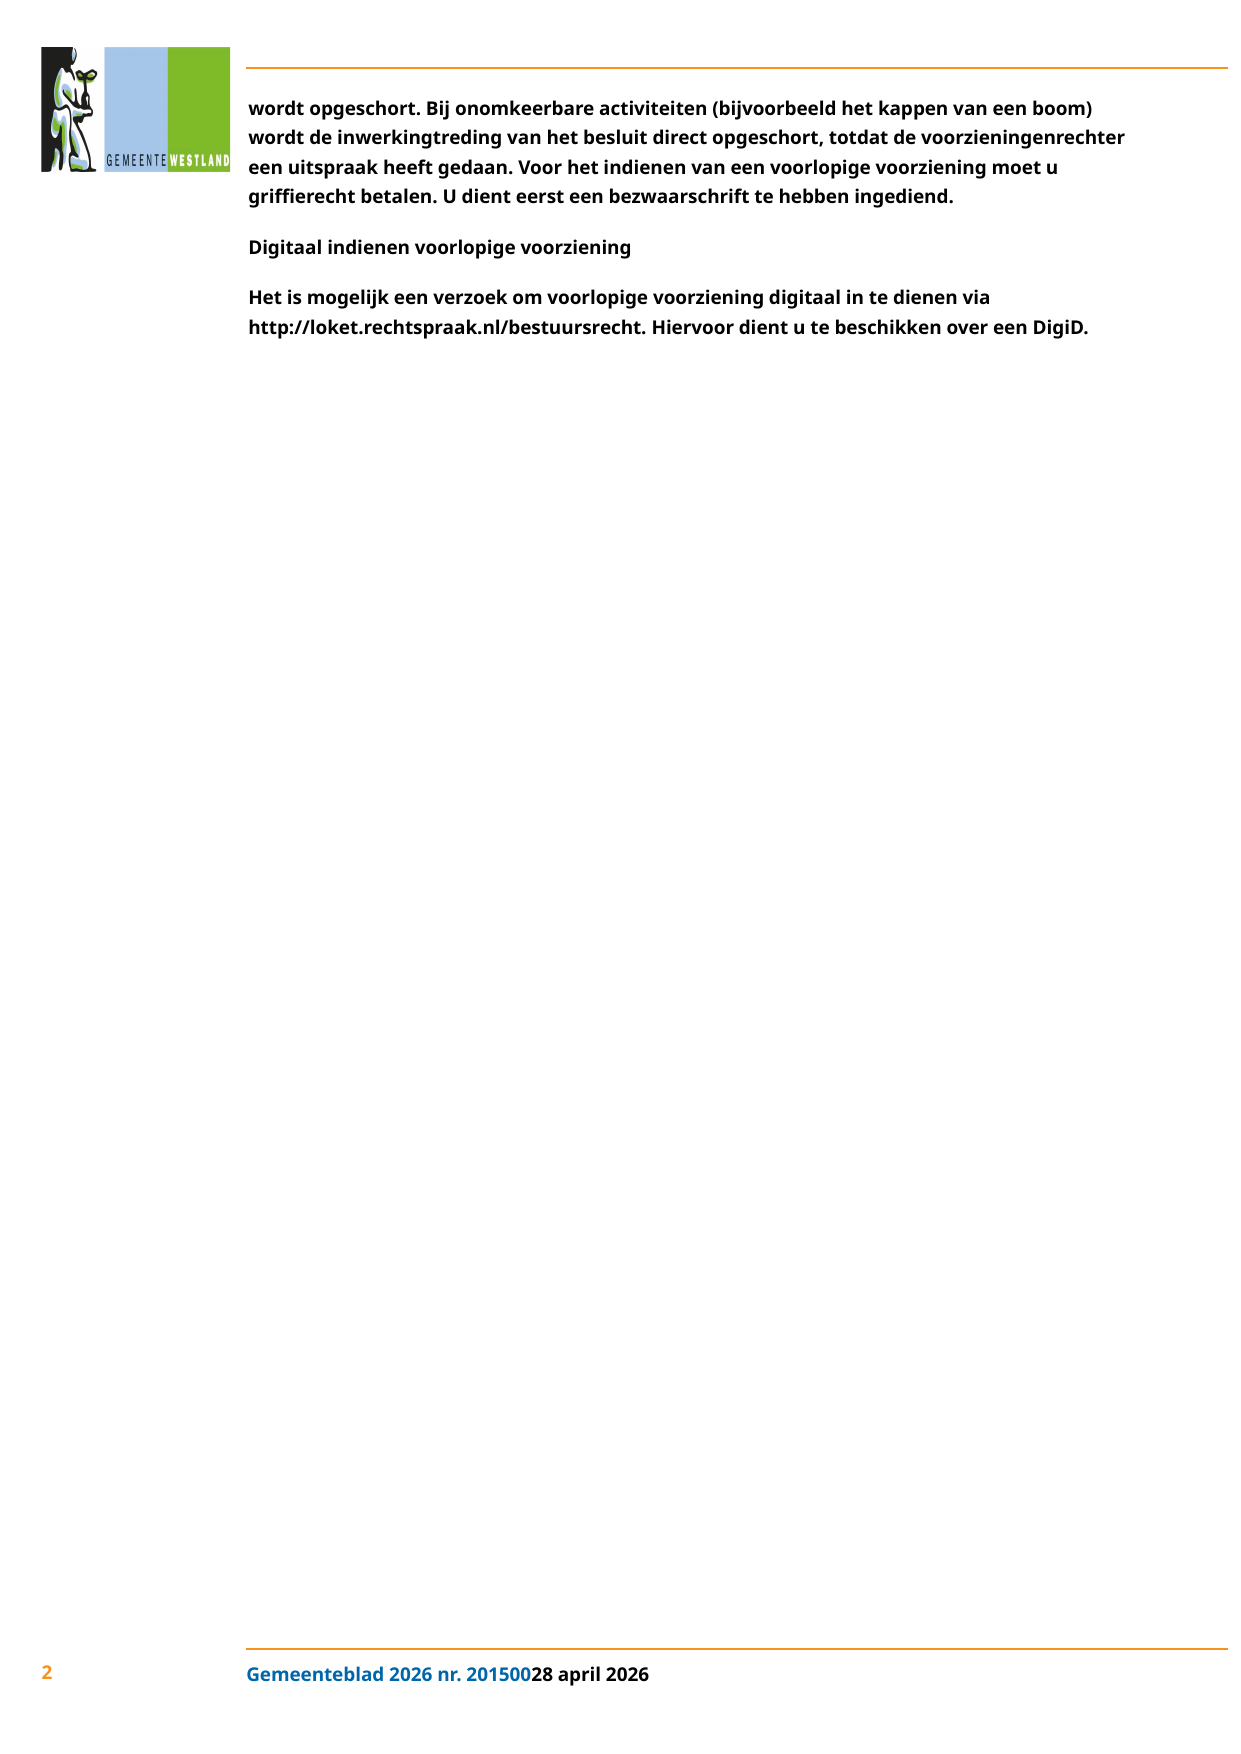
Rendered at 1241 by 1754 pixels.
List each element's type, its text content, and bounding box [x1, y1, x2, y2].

text wordt opgeschort. Bij onomkeerbare activiteiten (bijvoorbeeld het kappen van een boom) wordt de inwerkingtreding van het besluit direct opgeschort, totdat de voorzieningenrechter een uitspraak heeft gedaan. Voor het indienen van een voorlopige voorziening moet u griffierecht betalen. U dient eerst een bezwaarschrift te hebben ingediend. [248, 95, 1152, 209]
picture [41, 47, 231, 172]
text Digitaal indienen voorlopige voorziening [248, 234, 1152, 260]
text Het is mogelijk een verzoek om voorlopige voorziening digitaal in te dienen via http://loket.rechtspraak.nl/bestuursrecht. Hiervoor dient u te beschikken over een DigiD. [248, 284, 1152, 340]
